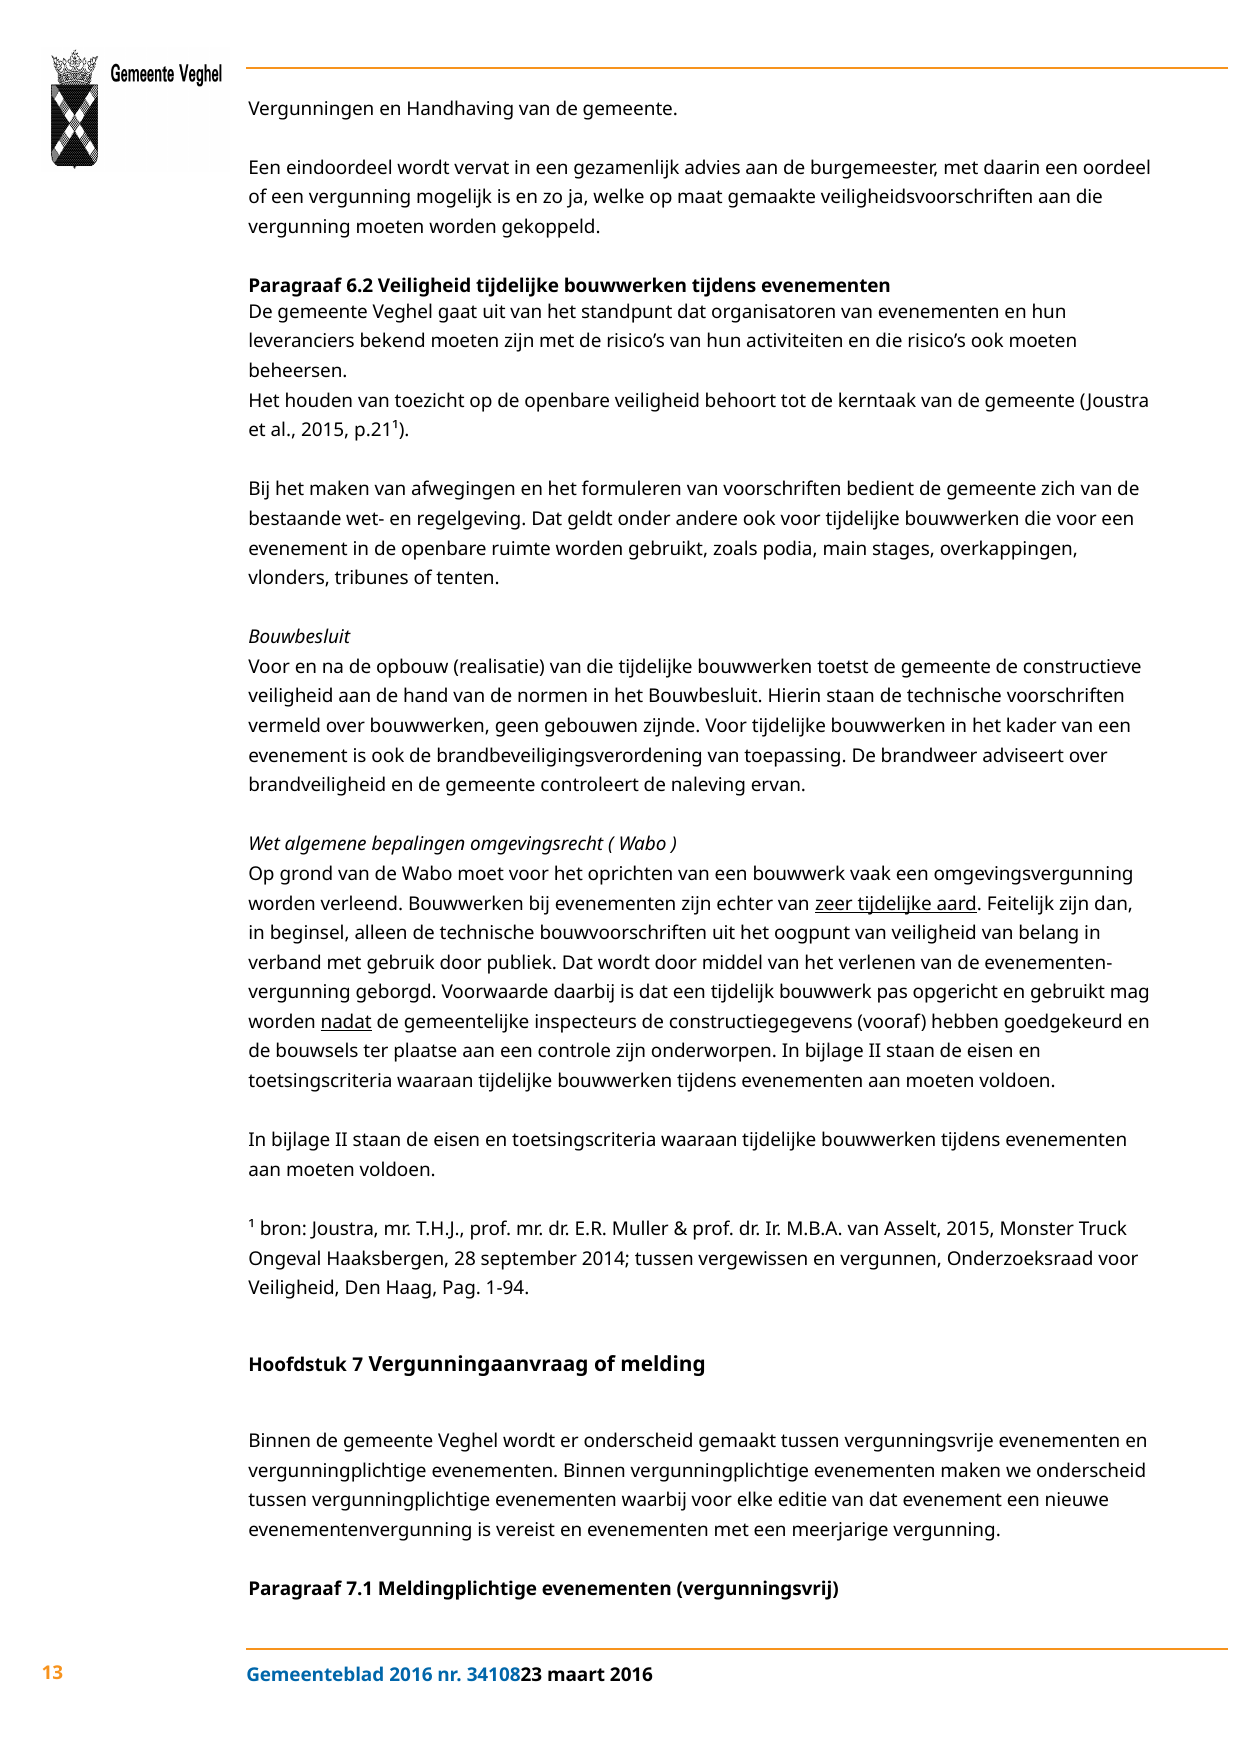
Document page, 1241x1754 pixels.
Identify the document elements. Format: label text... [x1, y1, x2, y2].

text In bijlage II staan de eisen en toetsingscriteria waaraan tijdelijke bouwwerken tijdens evenementen aan moeten voldoen. [248, 1126, 1152, 1182]
text Paragraaf 7.1 Meldingplichtige evenementen (vergunningsvrij) [248, 1575, 1152, 1601]
text Binnen de gemeente Veghel wordt er onderscheid gemaakt tussen vergunningsvrije evenementen en vergunningplichtige evenementen. Binnen vergunningplichtige evenementen maken we onderscheid tussen vergunningplichtige evenementen waarbij voor elke editie van dat evenement een nieuwe evenementenvergunning is vereist en evenementen met een meerjarige vergunning. [248, 1427, 1152, 1542]
text Vergunningen en Handhaving van de gemeente. [248, 95, 1152, 121]
text ¹ bron: Joustra, mr. T.H.J., prof. mr. dr. E.R. Muller & prof. dr. Ir. M.B.A. van Asselt, 2015, Monster Truck Ongeval Haaksbergen, 28 september 2014; tussen vergewissen en vergunnen, Onderzoeksraad voor Veiligheid, Den Haag, Pag. 1-94. [248, 1215, 1152, 1300]
text Op grond van de Wabo moet voor het oprichten van een bouwwerk vaak een omgevingsvergunning worden verleend. Bouwwerken bij evenementen zijn echter van zeer tijdelijke aard. Feitelijk zijn dan, in beginsel, alleen de technische bouwvoorschriften uit het oogpunt van veiligheid van belang in verband met gebruik door publiek. Dat wordt door middel van het verlenen van de evenementen-vergunning geborgd. Voorwaarde daarbij is dat een tijdelijk bouwwerk pas opgericht en gebruikt mag worden nadat de gemeentelijke inspecteurs de constructiegegevens (vooraf) hebben goedgekeurd en de bouwsels ter plaatse aan een controle zijn onderworpen. In bijlage II staan de eisen en toetsingscriteria waaraan tijdelijke bouwwerken tijdens evenementen aan moeten voldoen. [248, 860, 1152, 1093]
text Bij het maken van afwegingen en het formuleren van voorschriften bedient de gemeente zich van de bestaande wet- en regelgeving. Dat geldt onder andere ook voor tijdelijke bouwwerken die voor een evenement in de openbare ruimte worden gebruikt, zoals podia, main stages, overkappingen, vlonders, tribunes of tenten. [248, 476, 1152, 590]
text Hoofdstuk 7 Vergunningaanvraag of melding [248, 1349, 1152, 1378]
text Paragraaf 6.2 Veiligheid tijdelijke bouwwerken tijdens evenementen [248, 272, 1152, 298]
text Voor en na de opbouw (realisatie) van die tijdelijke bouwwerken toetst de gemeente de constructieve veiligheid aan de hand van de normen in het Bouwbesluit. Hierin staan de technische voorschriften vermeld over bouwwerken, geen gebouwen zijnde. Voor tijdelijke bouwwerken in het kader van een evenement is ook de brandbeveiligingsverordening van toepassing. De brandweer adviseert over brandveiligheid en de gemeente controleert de naleving ervan. [248, 653, 1152, 797]
text Het houden van toezicht op de openbare veiligheid behoort tot de kerntaak van de gemeente (Joustra et al., 2015, p.21¹). [248, 387, 1152, 442]
text Een eindoordeel wordt vervat in een gezamenlijk advies aan de burgemeester, met daarin een oordeel of een vergunning mogelijk is en zo ja, welke op maat gemaakte veiligheidsvoorschriften aan die vergunning moeten worden gekoppeld. [248, 154, 1152, 239]
text Bouwbesluit [248, 623, 1152, 649]
text De gemeente Veghel gaat uit van het standpunt dat organisatoren van evenementen en hun leveranciers bekend moeten zijn met de risico’s van hun activiteiten en die risico’s ook moeten beheersen. [248, 298, 1152, 383]
text Wet algemene bepalingen omgevingsrecht ( Wabo ) [248, 831, 1152, 856]
picture [41, 47, 231, 172]
